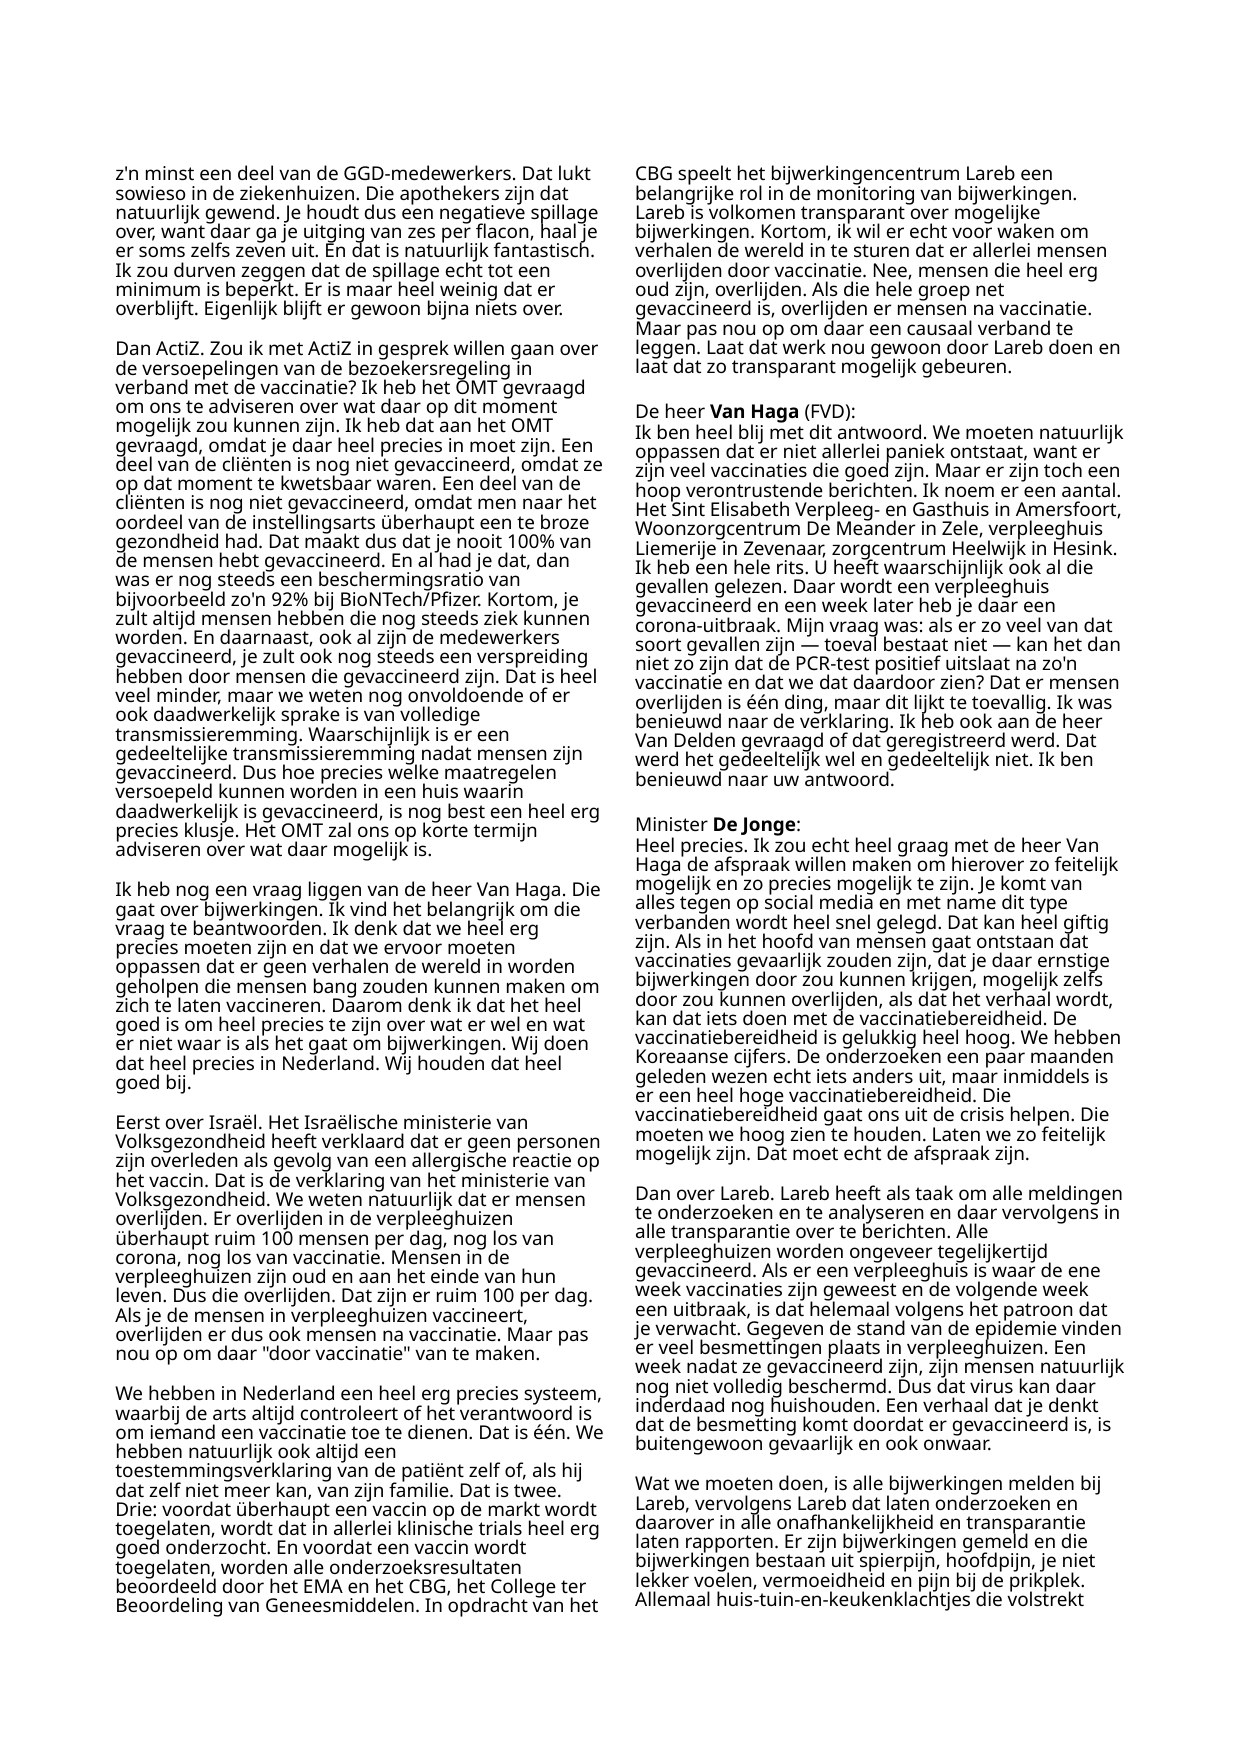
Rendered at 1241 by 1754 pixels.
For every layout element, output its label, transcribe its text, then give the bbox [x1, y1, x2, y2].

text CBG speelt het bijwerkingencentrum Lareb een belangrijke rol in de monitoring van bijwerkingen. Lareb is volkomen transparant over mogelijke bijwerkingen. Kortom, ik wil er echt voor waken om verhalen de wereld in te sturen dat er allerlei mensen overlijden door vaccinatie. Nee, mensen die heel erg oud zijn, overlijden. Als die hele groep net gevaccineerd is, overlijden er mensen na vaccinatie. Maar pas nou op om daar een causaal verband te leggen. Laat dat werk nou gewoon door Lareb doen en laat dat zo transparant mogelijk gebeuren. [635, 165, 1125, 377]
text Heel precies. Ik zou echt heel graag met de heer Van Haga de afspraak willen maken om hierover zo feitelijk mogelijk en zo precies mogelijk te zijn. Je komt van alles tegen op social media en met name dit type verbanden wordt heel snel gelegd. Dat kan heel giftig zijn. Als in het hoofd van mensen gaat ontstaan dat vaccinaties gevaarlijk zouden zijn, dat je daar ernstige bijwerkingen door zou kunnen krijgen, mogelijk zelfs door zou kunnen overlijden, als dat het verhaal wordt, kan dat iets doen met de vaccinatiebereidheid. De vaccinatiebereidheid is gelukkig heel hoog. We hebben Koreaanse cijfers. De onderzoeken een paar maanden geleden wezen echt iets anders uit, maar inmiddels is er een heel hoge vaccinatiebereidheid. Die vaccinatiebereidheid gaat ons uit de crisis helpen. Die moeten we hoog zien te houden. Laten we zo feitelijk mogelijk zijn. Dat moet echt de afspraak zijn. [635, 837, 1125, 1164]
text De heer Van Haga (FVD): [635, 398, 1125, 424]
text Wat we moeten doen, is alle bijwerkingen melden bij Lareb, vervolgens Lareb dat laten onderzoeken en daarover in alle onafhankelijkheid en transparantie laten rapporten. Er zijn bijwerkingen gemeld en die bijwerkingen bestaan uit spierpijn, hoofdpijn, je niet lekker voelen, vermoeidheid en pijn bij de prikplek. Allemaal huis-tuin-en-keukenklachtjes die volstrekt [635, 1475, 1125, 1610]
text Ik ben heel blij met dit antwoord. We moeten natuurlijk oppassen dat er niet allerlei paniek ontstaat, want er zijn veel vaccinaties die goed zijn. Maar er zijn toch een hoop verontrustende berichten. Ik noem er een aantal. Het Sint Elisabeth Verpleeg- en Gasthuis in Amersfoort, Woonzorgcentrum De Meander in Zele, verpleeghuis Liemerije in Zevenaar, zorgcentrum Heelwijk in Hesink. Ik heb een hele rits. U heeft waarschijnlijk ook al die gevallen gelezen. Daar wordt een verpleeghuis gevaccineerd en een week later heb je daar een corona-uitbraak. Mijn vraag was: als er zo veel van dat soort gevallen zijn — toeval bestaat niet — kan het dan niet zo zijn dat de PCR-test positief uitslaat na zo'n vaccinatie en dat we dat daardoor zien? Dat er mensen overlijden is één ding, maar dit lijkt te toevallig. Ik was benieuwd naar de verklaring. Ik heb ook aan de heer Van Delden gevraagd of dat geregistreerd werd. Dat werd het gedeeltelijk wel en gedeeltelijk niet. Ik ben benieuwd naar uw antwoord. [635, 424, 1125, 790]
text Eerst over Israël. Het Israëlische ministerie van Volksgezondheid heeft verklaard dat er geen personen zijn overleden als gevolg van een allergische reactie op het vaccin. Dat is de verklaring van het ministerie van Volksgezondheid. We weten natuurlijk dat er mensen overlijden. Er overlijden in de verpleeghuizen überhaupt ruim 100 mensen per dag, nog los van corona, nog los van vaccinatie. Mensen in de verpleeghuizen zijn oud en aan het einde van hun leven. Dus die overlijden. Dat zijn er ruim 100 per dag. Als je de mensen in verpleeghuizen vaccineert, overlijden er dus ook mensen na vaccinatie. Maar pas nou op om daar "door vaccinatie" van te maken. [115, 1114, 605, 1364]
text Dan over Lareb. Lareb heeft als taak om alle meldingen te onderzoeken en te analyseren en daar vervolgens in alle transparantie over te berichten. Alle verpleeghuizen worden ongeveer tegelijkertijd gevaccineerd. Als er een verpleeghuis is waar de ene week vaccinaties zijn geweest en de volgende week een uitbraak, is dat helemaal volgens het patroon dat je verwacht. Gegeven de stand van de epidemie vinden er veel besmettingen plaats in verpleeghuizen. Een week nadat ze gevaccineerd zijn, zijn mensen natuurlijk nog niet volledig beschermd. Dus dat virus kan daar inderdaad nog huishouden. Een verhaal dat je denkt dat de besmetting komt doordat er gevaccineerd is, is buitengewoon gevaarlijk en ook onwaar. [635, 1185, 1125, 1455]
text Minister De Jonge: [635, 811, 1125, 837]
text We hebben in Nederland een heel erg precies systeem, waarbij de arts altijd controleert of het verantwoord is om iemand een vaccinatie toe te dienen. Dat is één. We hebben natuurlijk ook altijd een toestemmingsverklaring van de patiënt zelf of, als hij dat zelf niet meer kan, van zijn familie. Dat is twee. Drie: voordat überhaupt een vaccin op de markt wordt toegelaten, wordt dat in allerlei klinische trials heel erg goed onderzocht. En voordat een vaccin wordt toegelaten, worden alle onderzoeksresultaten beoordeeld door het EMA en het CBG, het College ter Beoordeling van Geneesmiddelen. In opdracht van het [115, 1385, 605, 1616]
text Ik heb nog een vraag liggen van de heer Van Haga. Die gaat over bijwerkingen. Ik vind het belangrijk om die vraag te beantwoorden. Ik denk dat we heel erg precies moeten zijn en dat we ervoor moeten oppassen dat er geen verhalen de wereld in worden geholpen die mensen bang zouden kunnen maken om zich te laten vaccineren. Daarom denk ik dat het heel goed is om heel precies te zijn over wat er wel en wat er niet waar is als het gaat om bijwerkingen. Wij doen dat heel precies in Nederland. Wij houden dat heel goed bij. [115, 881, 605, 1093]
text Dan ActiZ. Zou ik met ActiZ in gesprek willen gaan over de versoepelingen van de bezoekersregeling in verband met de vaccinatie? Ik heb het OMT gevraagd om ons te adviseren over wat daar op dit moment mogelijk zou kunnen zijn. Ik heb dat aan het OMT gevraagd, omdat je daar heel precies in moet zijn. Een deel van de cliënten is nog niet gevaccineerd, omdat ze op dat moment te kwetsbaar waren. Een deel van de cliënten is nog niet gevaccineerd, omdat men naar het oordeel van de instellingsarts überhaupt een te broze gezondheid had. Dat maakt dus dat je nooit 100% van de mensen hebt gevaccineerd. En al had je dat, dan was er nog steeds een beschermingsratio van bijvoorbeeld zo'n 92% bij BioNTech/Pfizer. Kortom, je zult altijd mensen hebben die nog steeds ziek kunnen worden. En daarnaast, ook al zijn de medewerkers gevaccineerd, je zult ook nog steeds een verspreiding hebben door mensen die gevaccineerd zijn. Dat is heel veel minder, maar we weten nog onvoldoende of er ook daadwerkelijk sprake is van volledige transmissieremming. Waarschijnlijk is er een gedeeltelijke transmissieremming nadat mensen zijn gevaccineerd. Dus hoe precies welke maatregelen versoepeld kunnen worden in een huis waarin daadwerkelijk is gevaccineerd, is nog best een heel erg precies klusje. Het OMT zal ons op korte termijn adviseren over wat daar mogelijk is. [115, 340, 605, 861]
text z'n minst een deel van de GGD-medewerkers. Dat lukt sowieso in de ziekenhuizen. Die apothekers zijn dat natuurlijk gewend. Je houdt dus een negatieve spillage over, want daar ga je uitging van zes per flacon, haal je er soms zelfs zeven uit. En dat is natuurlijk fantastisch. Ik zou durven zeggen dat de spillage echt tot een minimum is beperkt. Er is maar heel weinig dat er overblijft. Eigenlijk blijft er gewoon bijna niets over. [115, 165, 605, 319]
